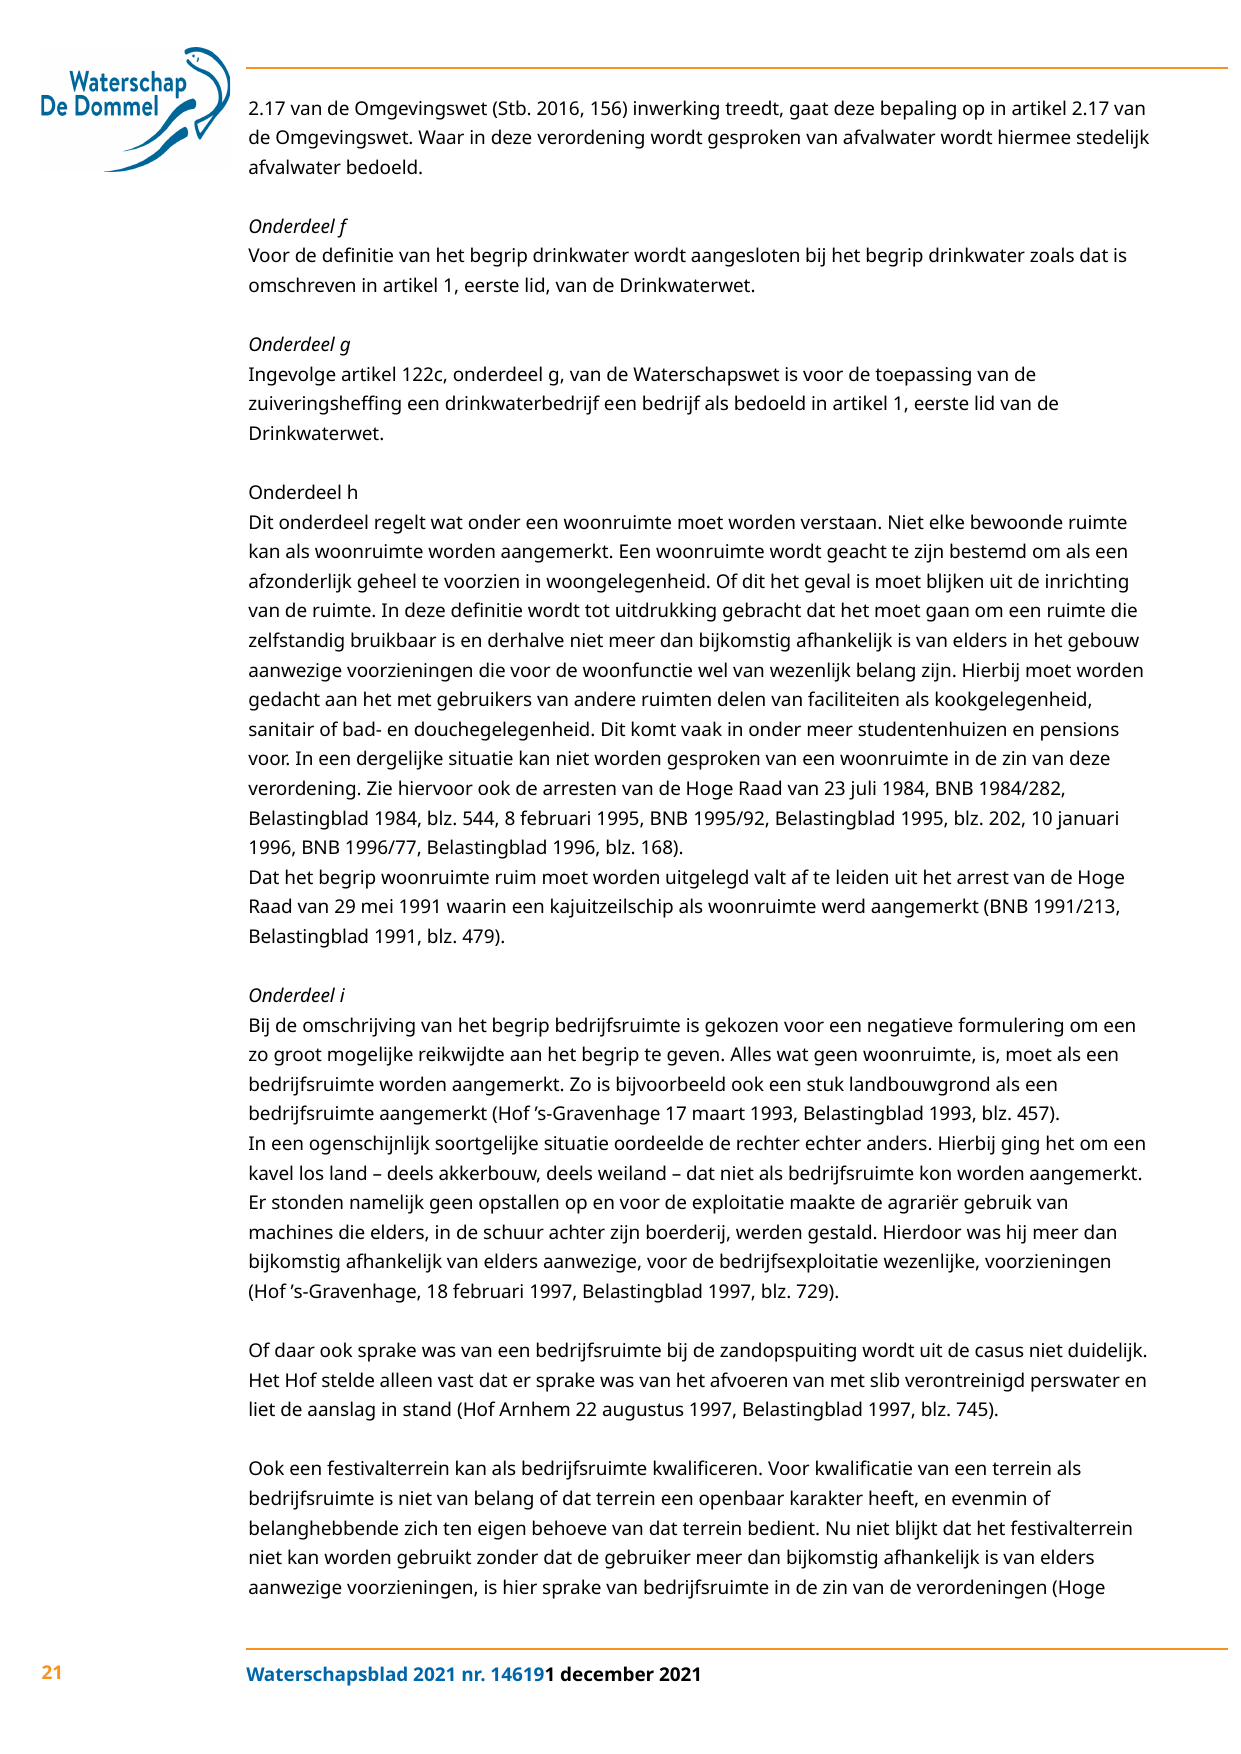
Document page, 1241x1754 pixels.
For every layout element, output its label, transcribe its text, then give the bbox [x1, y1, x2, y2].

picture [198, 118, 210, 131]
text Onderdeel h [248, 479, 1152, 505]
text Bij de omschrijving van het begrip bedrijfsruimte is gekozen voor een negatieve formulering om een zo groot mogelijke reikwijdte aan het begrip te geven. Alles wat geen woonruimte, is, moet als een bedrijfsruimte worden aangemerkt. Zo is bijvoorbeeld ook een stuk landbouwgrond als een bedrijfsruimte aangemerkt (Hof ’s-Gravenhage 17 maart 1993, Belastingblad 1993, blz. 457). [248, 1012, 1152, 1126]
text In een ogenschijnlijk soortgelijke situatie oordeelde de rechter echter anders. Hierbij ging het om een kavel los land – deels akkerbouw, deels weiland – dat niet als bedrijfsruimte kon worden aangemerkt. Er stonden namelijk geen opstallen op en voor de exploitatie maakte de agrariër gebruik van machines die elders, in de schuur achter zijn boerderij, werden gestald. Hierdoor was hij meer dan bijkomstig afhankelijk van elders aanwezige, voor de bedrijfsexploitatie wezenlijke, voorzieningen (Hof ’s-Gravenhage, 18 februari 1997, Belastingblad 1997, blz. 729). [248, 1130, 1152, 1304]
text Ook een festivalterrein kan als bedrijfsruimte kwalificeren. Voor kwalificatie van een terrein als bedrijfsruimte is niet van belang of dat terrein een openbaar karakter heeft, en evenmin of belanghebbende zich ten eigen behoeve van dat terrein bedient. Nu niet blijkt dat het festivalterrein niet kan worden gebruikt zonder dat de gebruiker meer dan bijkomstig afhankelijk is van elders aanwezige voorzieningen, is hier sprake van bedrijfsruimte in de zin van de verordeningen (Hoge [248, 1456, 1152, 1600]
text Of daar ook sprake was van een bedrijfsruimte bij de zandopspuiting wordt uit de casus niet duidelijk. Het Hof stelde alleen vast dat er sprake was van het afvoeren van met slib verontreinigd perswater en liet de aanslag in stand (Hof Arnhem 22 augustus 1997, Belastingblad 1997, blz. 745). [248, 1337, 1152, 1422]
text Ingevolge artikel 122c, onderdeel g, van de Waterschapswet is voor de toepassing van de zuiveringsheffing een drinkwaterbedrijf een bedrijf als bedoeld in artikel 1, eerste lid van de Drinkwaterwet. [248, 361, 1152, 446]
picture [41, 47, 231, 172]
text Onderdeel i [248, 982, 1152, 1008]
text Dat het begrip woonruimte ruim moet worden uitgelegd valt af te leiden uit het arrest van de Hoge Raad van 29 mei 1991 waarin een kajuitzeilschip als woonruimte werd aangemerkt (BNB 1991/213, Belastingblad 1991, blz. 479). [248, 864, 1152, 949]
text 2.17 van de Omgevingswet (Stb. 2016, 156) inwerking treedt, gaat deze bepaling op in artikel 2.17 van de Omgevingswet. Waar in deze verordening wordt gesproken van afvalwater wordt hiermee stedelijk afvalwater bedoeld. [248, 95, 1152, 180]
text Onderdeel f [248, 213, 1152, 239]
text Voor de definitie van het begrip drinkwater wordt aangesloten bij het begrip drinkwater zoals dat is omschreven in artikel 1, eerste lid, van de Drinkwaterwet. [248, 243, 1152, 298]
picture [204, 47, 231, 76]
picture [45, 99, 51, 111]
text Onderdeel g [248, 331, 1152, 357]
text Dit onderdeel regelt wat onder een woonruimte moet worden verstaan. Niet elke bewoonde ruimte kan als woonruimte worden aangemerkt. Een woonruimte wordt geacht te zijn bestemd om als een afzonderlijk geheel te voorzien in woongelegenheid. Of dit het geval is moet blijken uit de inrichting van de ruimte. In deze definitie wordt tot uitdrukking gebracht dat het moet gaan om een ruimte die zelfstandig bruikbaar is en derhalve niet meer dan bijkomstig afhankelijk is van elders in het gebouw aanwezige voorzieningen die voor de woonfunctie wel van wezenlijk belang zijn. Hierbij moet worden gedacht aan het met gebruikers van andere ruimten delen van faciliteiten als kookgelegenheid, sanitair of bad- en douchegelegenheid. Dit komt vaak in onder meer studentenhuizen en pensions voor. In een dergelijke situatie kan niet worden gesproken van een woonruimte in de zin van deze verordening. Zie hiervoor ook de arresten van de Hoge Raad van 23 juli 1984, BNB 1984/282, Belastingblad 1984, blz. 544, 8 februari 1995, BNB 1995/92, Belastingblad 1995, blz. 202, 10 januari 1996, BNB 1996/77, Belastingblad 1996, blz. 168). [248, 509, 1152, 860]
